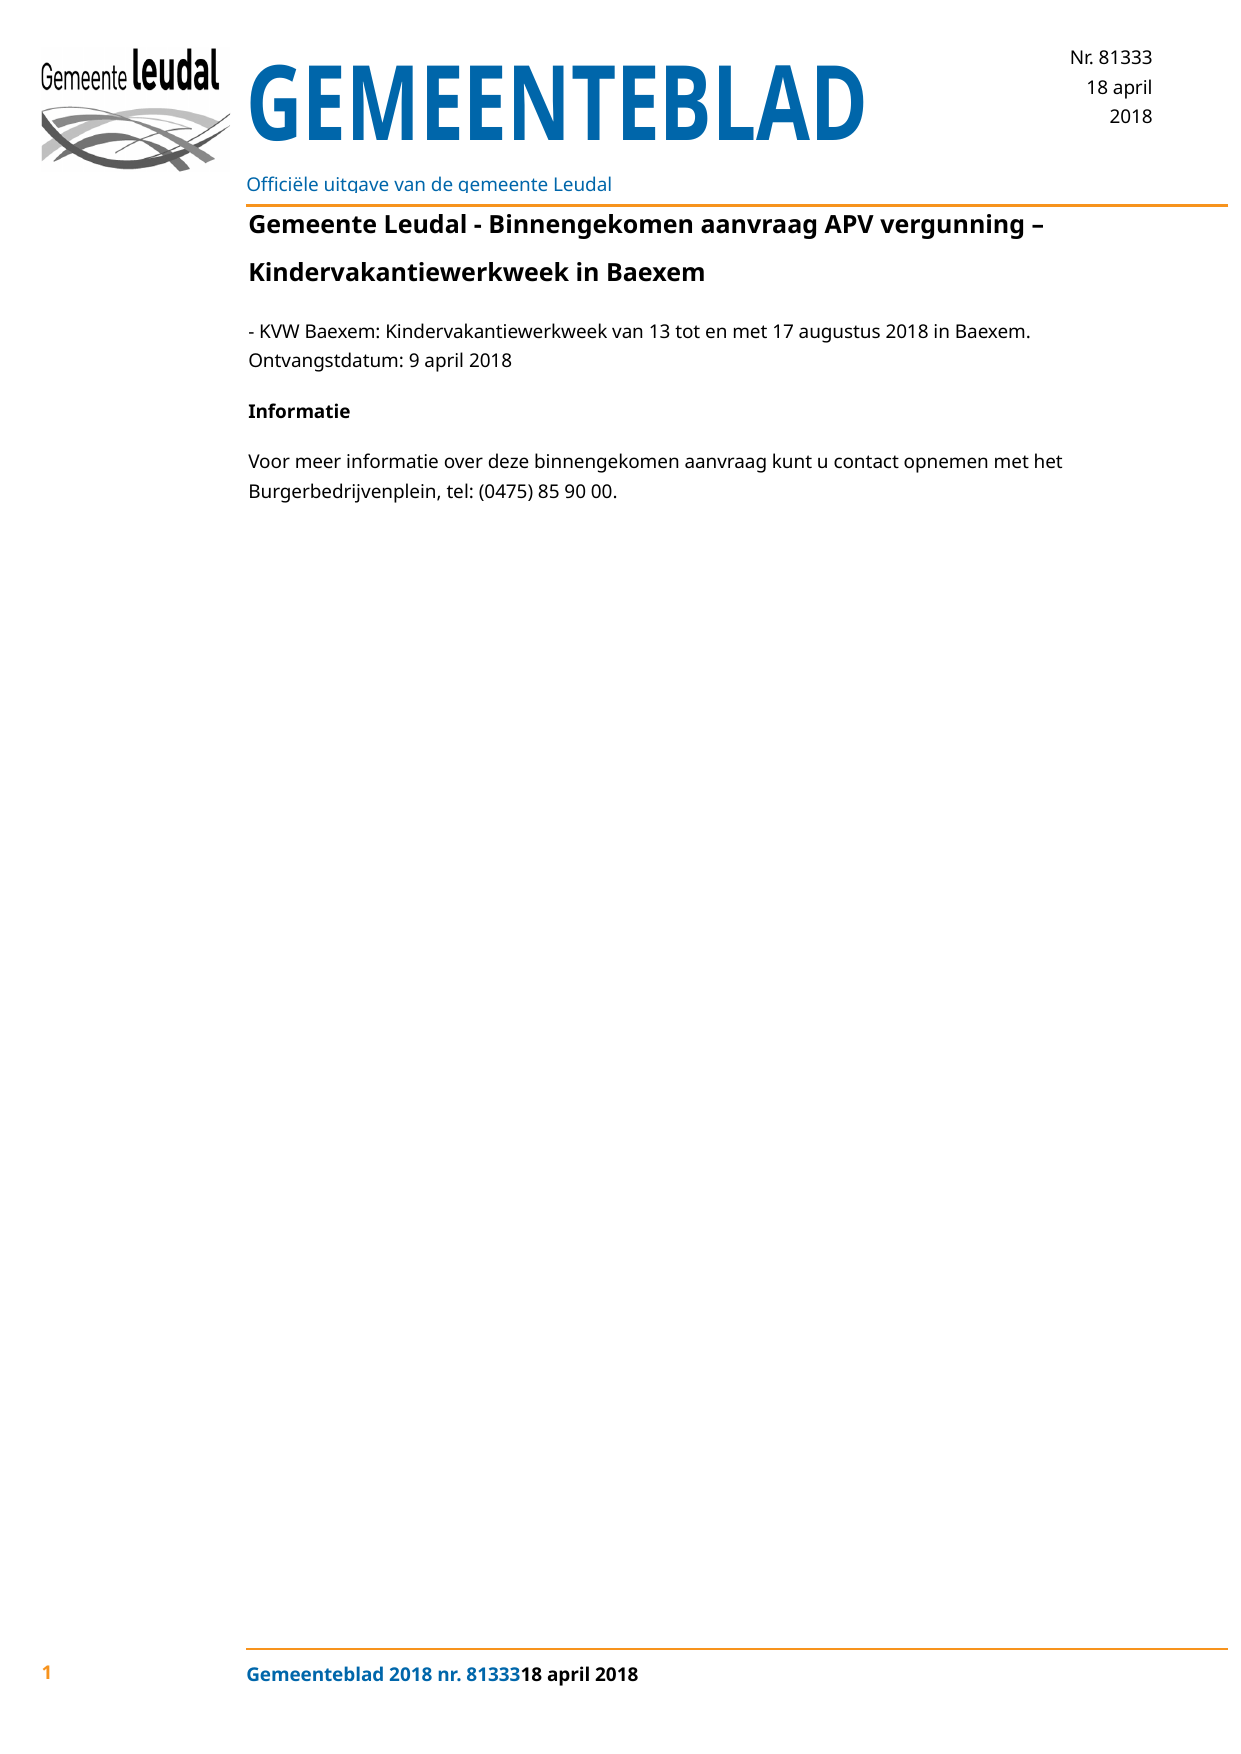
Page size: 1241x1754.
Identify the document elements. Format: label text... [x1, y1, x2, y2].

text Gemeente Leudal - Binnengekomen aanvraag APV vergunning – Kindervakantiewerkweek in Baexem [248, 207, 1152, 288]
text - KVW Baexem: Kindervakantiewerkweek van 13 tot en met 17 augustus 2018 in Baexem. Ontvangstdatum: 9 april 2018 [248, 318, 1152, 373]
text Voor meer informatie over deze binnengekomen aanvraag kunt u contact opnemen met het Burgerbedrijvenplein, tel: (0475) 85 90 00. [248, 448, 1152, 504]
text Informatie [248, 398, 1152, 424]
picture [41, 47, 231, 172]
